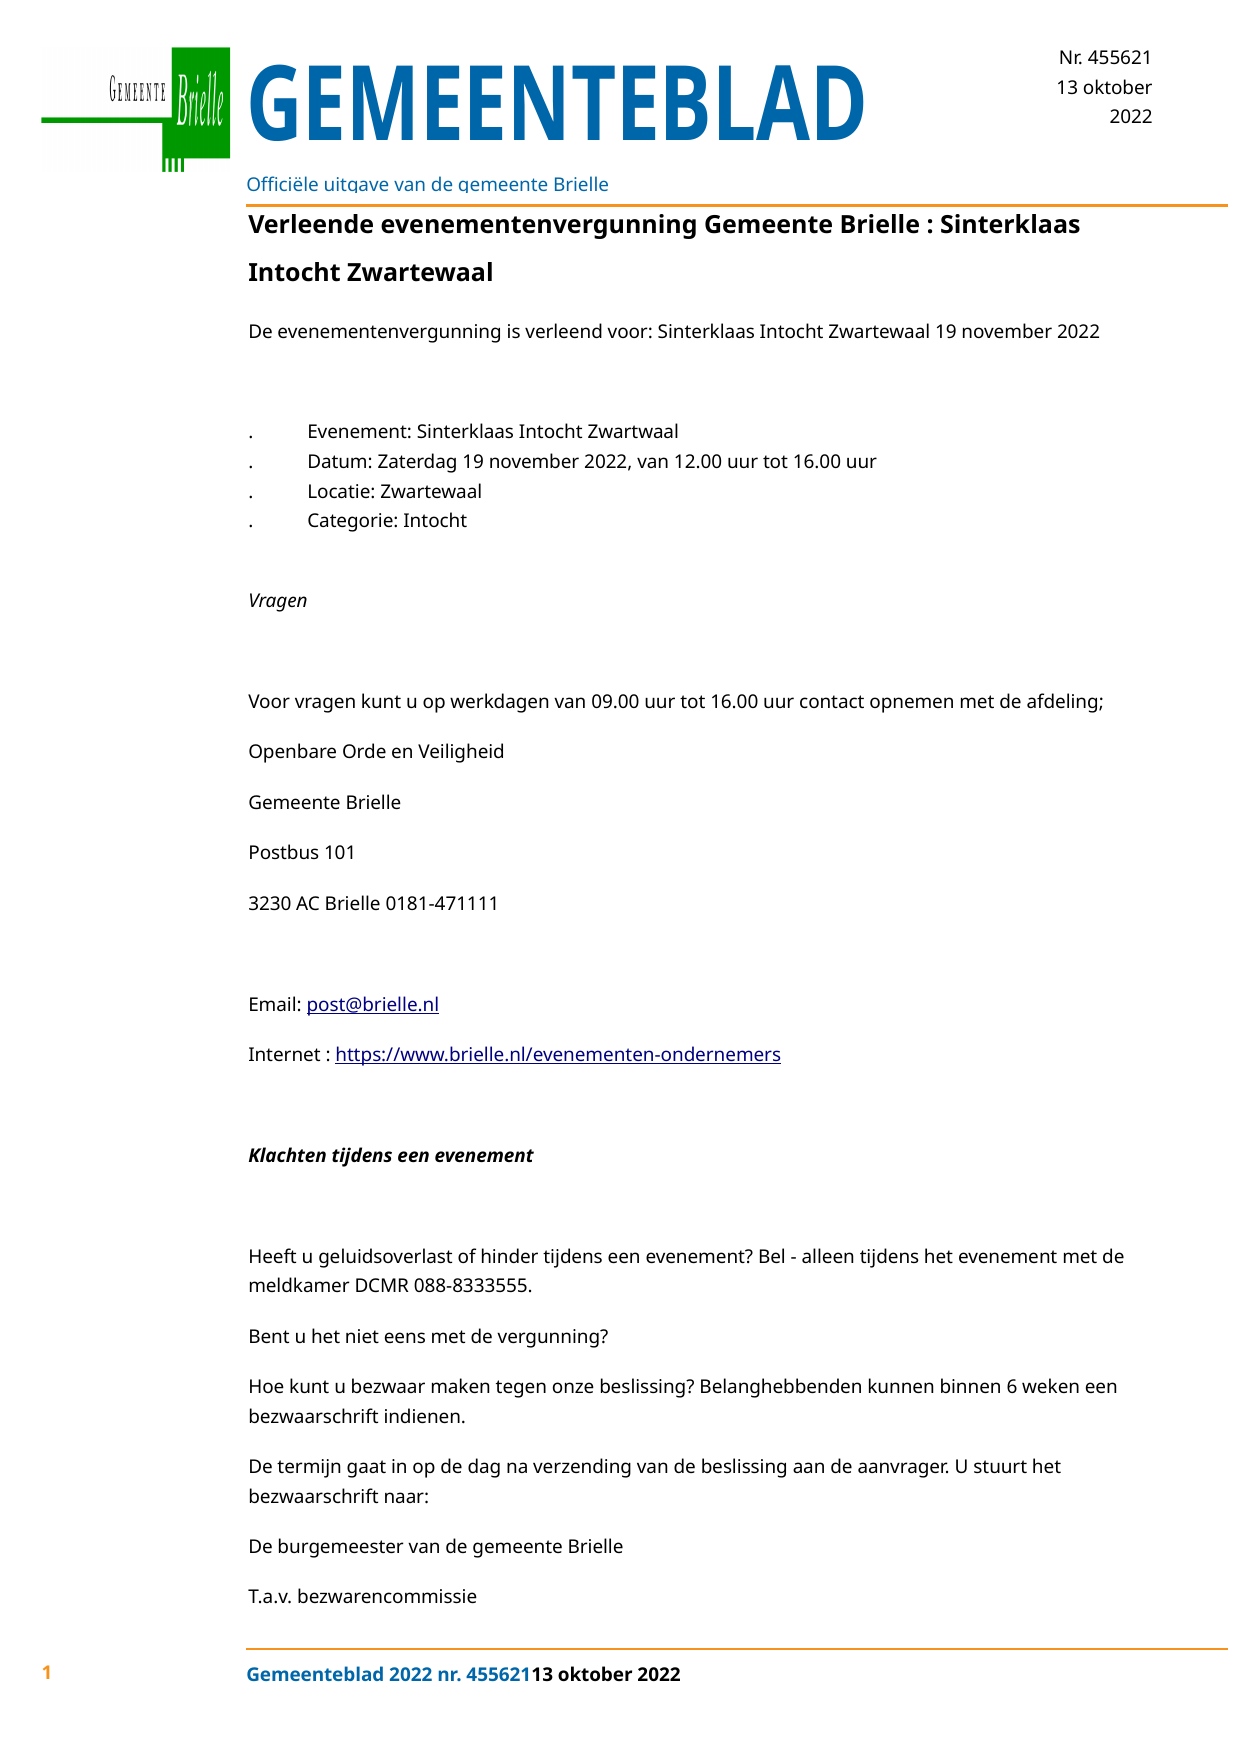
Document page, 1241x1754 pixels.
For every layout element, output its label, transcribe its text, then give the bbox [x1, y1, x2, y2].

list Locatie: Zwartewaal [248, 478, 1152, 504]
text 3230 AC Brielle 0181-471111 [248, 890, 1152, 916]
text Verleende evenementenvergunning Gemeente Brielle : Sinterklaas Intocht Zwartewaal [248, 207, 1152, 288]
list Evenement: Sinterklaas Intocht Zwartwaal [248, 419, 1152, 444]
text De burgemeester van de gemeente Brielle [248, 1533, 1152, 1559]
text De evenementenvergunning is verleend voor: Sinterklaas Intocht Zwartewaal 19 november 2022 [248, 318, 1152, 344]
picture [41, 47, 231, 172]
text Bent u het niet eens met de vergunning? [248, 1323, 1152, 1349]
text Hoe kunt u bezwaar maken tegen onze beslissing? Belanghebbenden kunnen binnen 6 weken een bezwaarschrift indienen. [248, 1373, 1152, 1429]
text Vragen [248, 587, 1152, 613]
text Voor vragen kunt u op werkdagen van 09.00 uur tot 16.00 uur contact opnemen met de afdeling; [248, 688, 1152, 714]
list Categorie: Intocht [248, 507, 1152, 533]
text T.a.v. bezwarencommissie [248, 1584, 1152, 1609]
text Email: post@brielle.nl [248, 991, 1152, 1017]
text De termijn gaat in op de dag na verzending van de beslissing aan de aanvrager. U stuurt het bezwaarschrift naar: [248, 1453, 1152, 1509]
text Openbare Orde en Veiligheid [248, 739, 1152, 764]
list Datum: Zaterdag 19 november 2022, van 12.00 uur tot 16.00 uur [248, 448, 1152, 474]
text Heeft u geluidsoverlast of hinder tijdens een evenement? Bel - alleen tijdens het evenement met de meldkamer DCMR 088-8333555. [248, 1243, 1152, 1298]
text Internet : https://www.brielle.nl/evenementen-ondernemers [248, 1041, 1152, 1067]
text Gemeente Brielle [248, 789, 1152, 815]
text Klachten tijdens een evenement [248, 1142, 1152, 1168]
text Postbus 101 [248, 839, 1152, 865]
